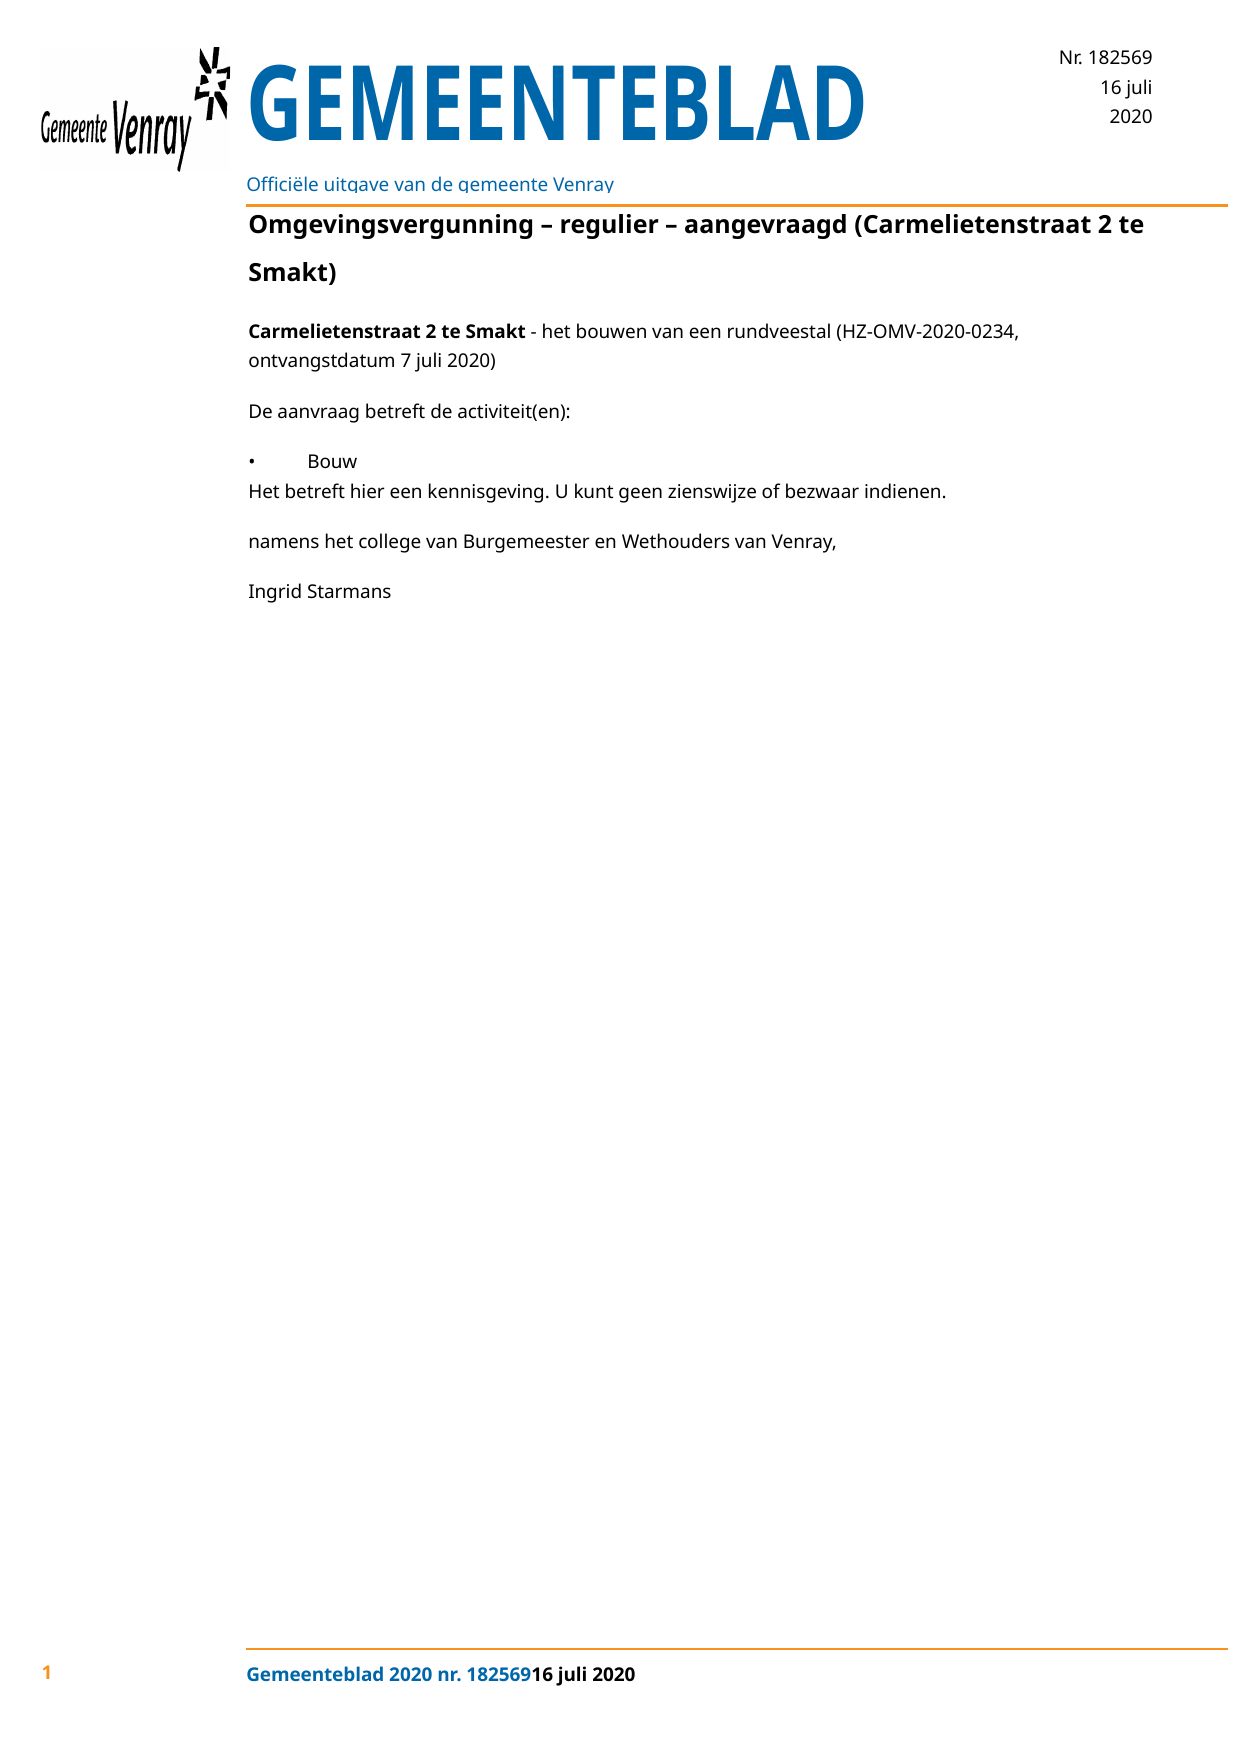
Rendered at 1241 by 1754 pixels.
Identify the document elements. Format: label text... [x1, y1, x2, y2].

text Het betreft hier een kennisgeving. U kunt geen zienswijze of bezwaar indienen. [248, 478, 1152, 504]
text Ingrid Starmans [248, 579, 1152, 604]
text namens het college van Burgemeester en Wethouders van Venray, [248, 528, 1152, 554]
picture [41, 47, 231, 172]
text Carmelietenstraat 2 te Smakt - het bouwen van een rundveestal (HZ-OMV-2020-0234, ontvangstdatum 7 juli 2020) [248, 318, 1152, 373]
text De aanvraag betreft de activiteit(en): [248, 398, 1152, 424]
text Omgevingsvergunning – regulier – aangevraagd (Carmelietenstraat 2 te Smakt) [248, 207, 1152, 288]
list Bouw [248, 448, 1152, 474]
